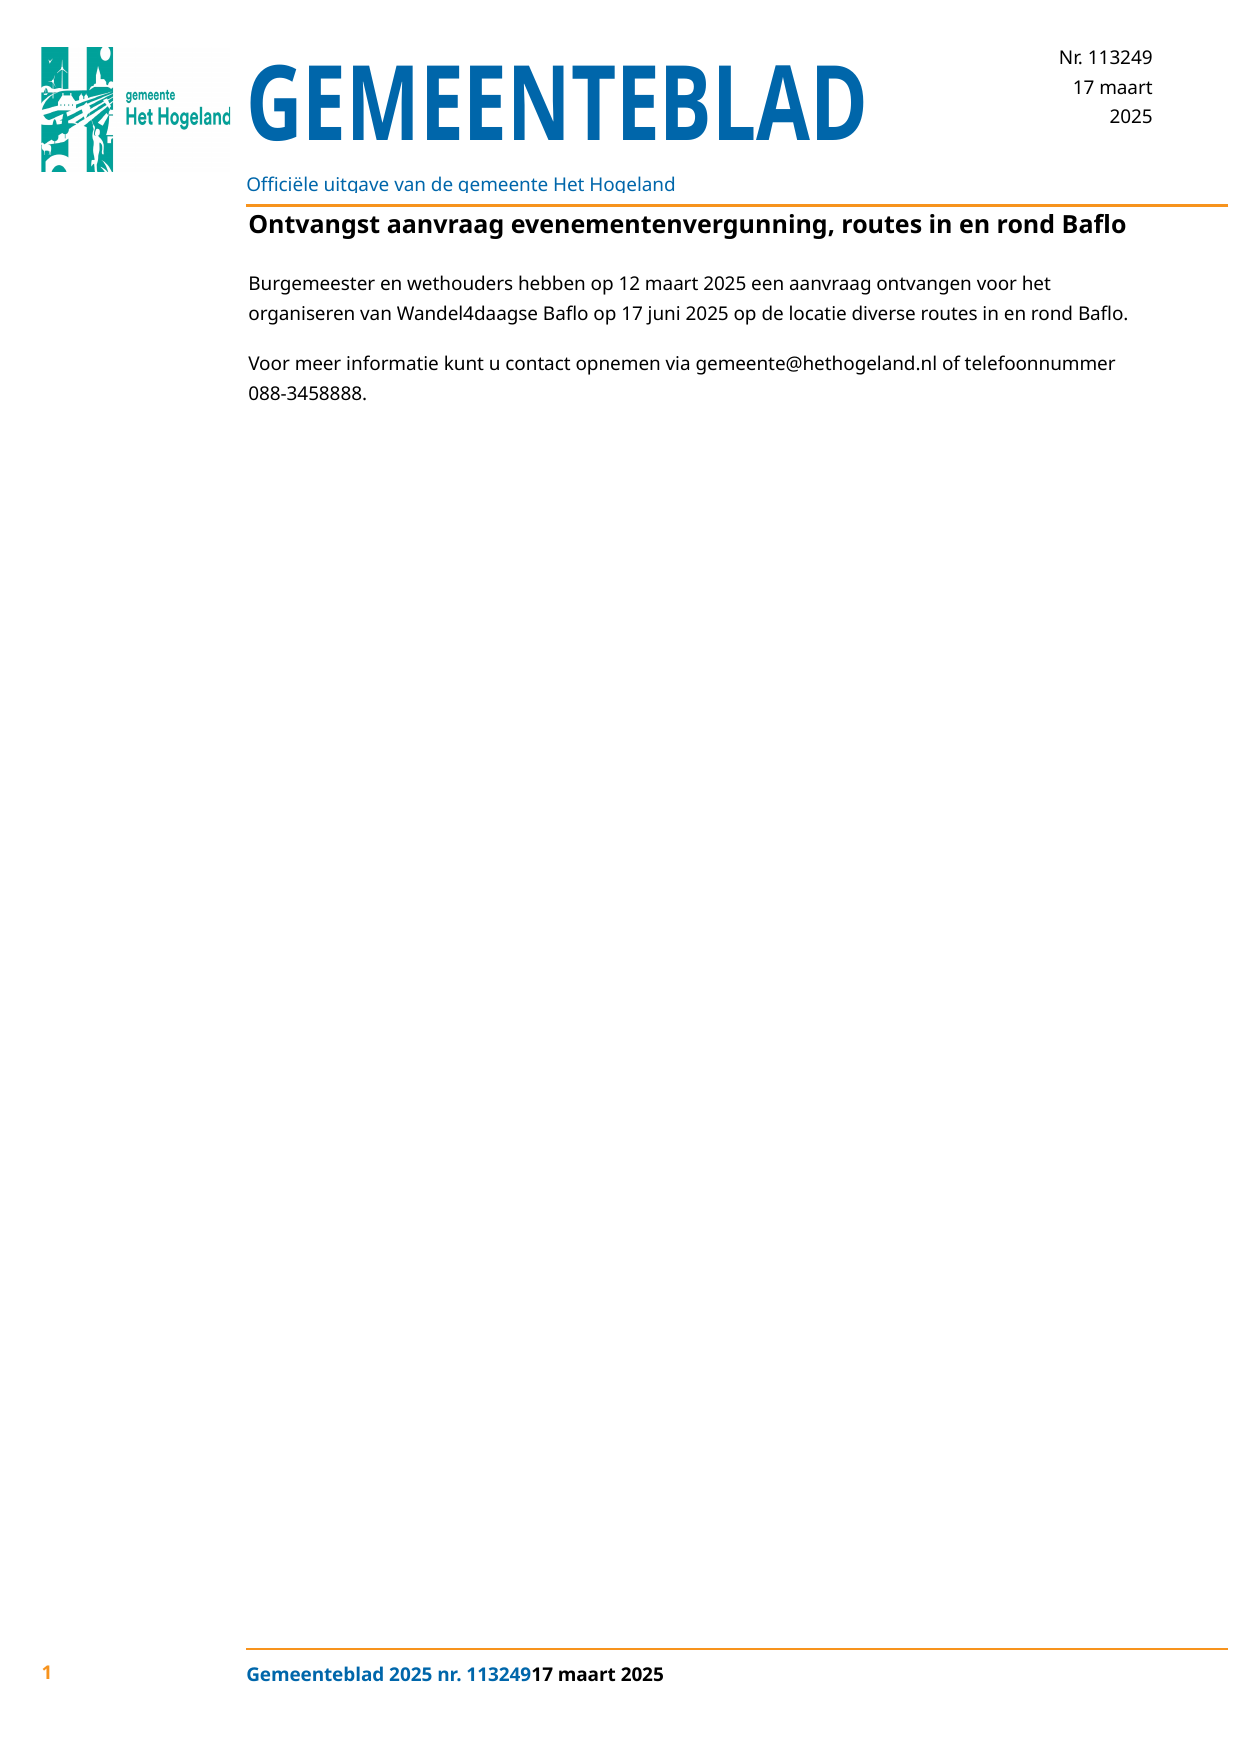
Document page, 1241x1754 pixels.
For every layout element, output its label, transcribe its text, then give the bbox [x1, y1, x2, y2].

picture [41, 47, 231, 172]
text Ontvangst aanvraag evenementenvergunning, routes in en rond Baflo [248, 207, 1152, 241]
text Burgemeester en wethouders hebben op 12 maart 2025 een aanvraag ontvangen voor het organiseren van Wandel4daagse Baflo op 17 juni 2025 op de locatie diverse routes in en rond Baflo. [248, 270, 1152, 326]
text Voor meer informatie kunt u contact opnemen via gemeente@hethogeland.nl of telefoonnummer 088-3458888. [248, 350, 1152, 406]
